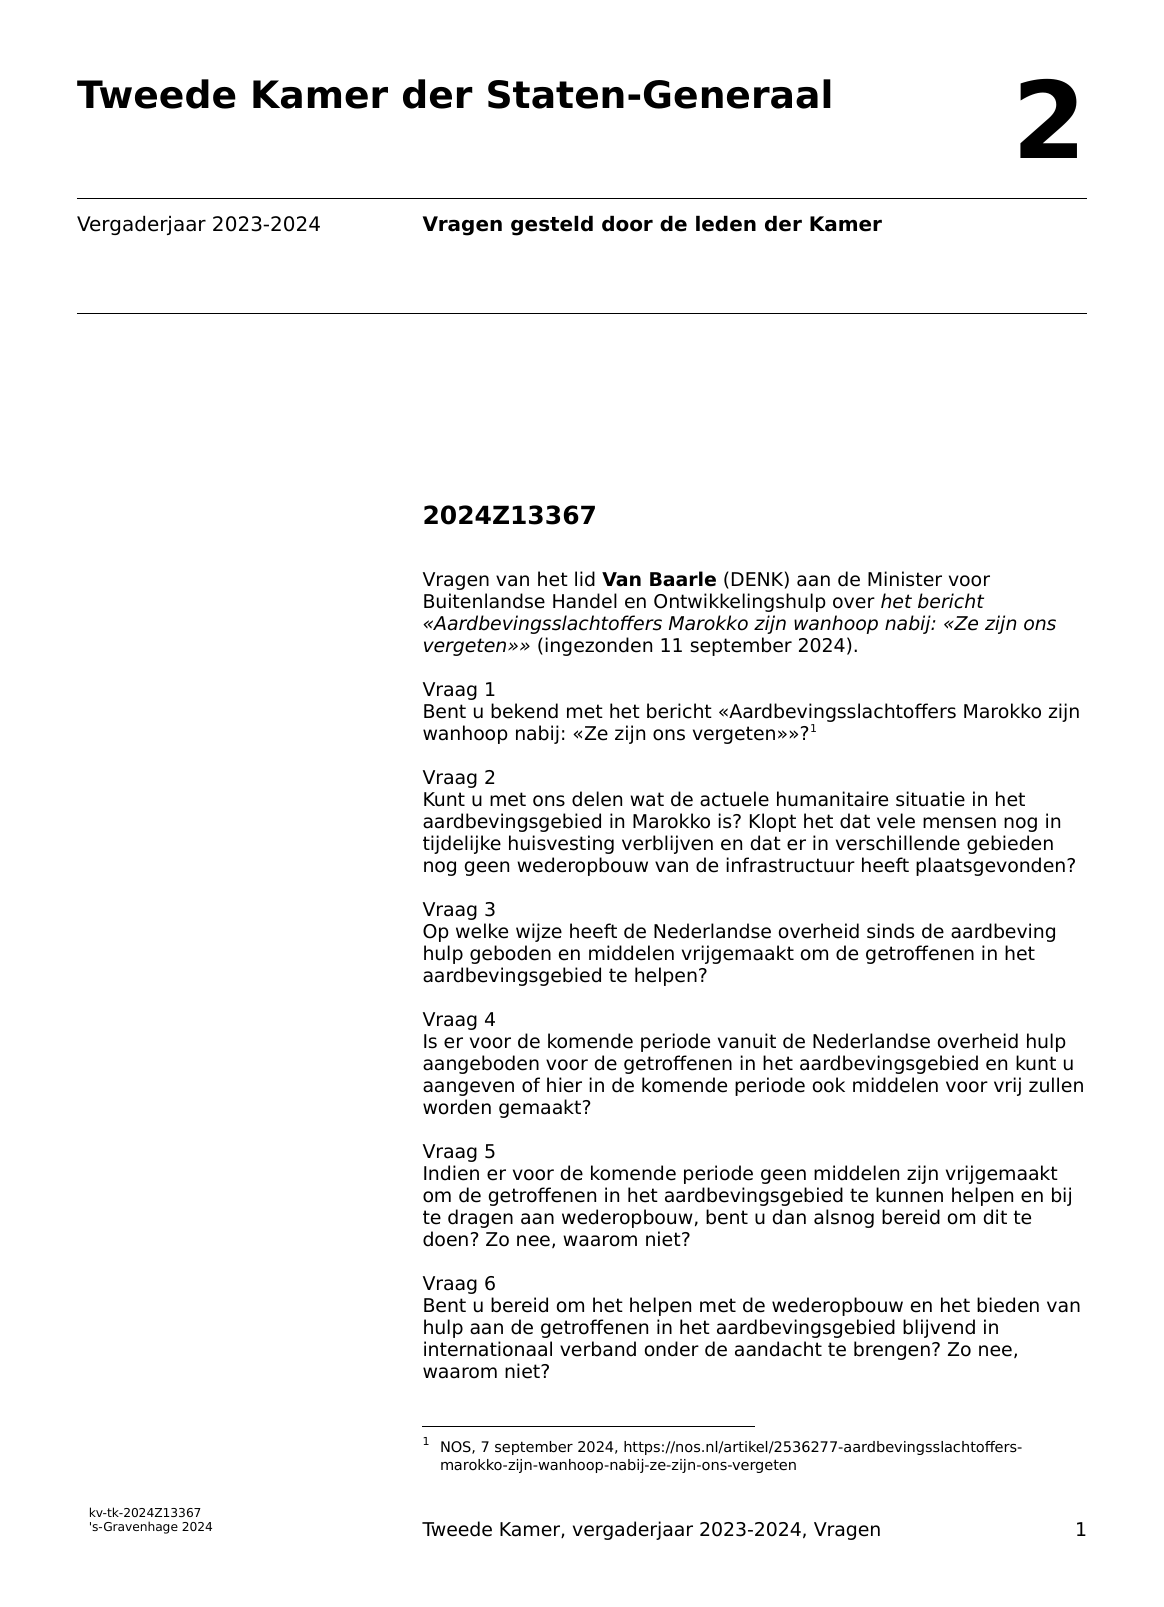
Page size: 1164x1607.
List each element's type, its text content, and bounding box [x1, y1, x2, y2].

text Kunt u met ons delen wat de actuele humanitaire situatie in het aardbevingsgebied in Marokko is? Klopt het dat vele mensen nog in tijdelijke huisvesting verblijven en dat er in verschillende gebieden nog geen wederopbouw van de infrastructuur heeft plaatsgevonden? [422, 789, 1087, 877]
text Vragen van het lid Van Baarle (DENK) aan de Minister voor Buitenlandse Handel en Ontwikkelingshulp over het bericht «Aardbevingsslachtoffers Marokko zijn wanhoop nabij: «Ze zijn ons vergeten»» (ingezonden 11 september 2024). [422, 569, 1087, 657]
text Bent u bereid om het helpen met de wederopbouw en het bieden van hulp aan de getroffenen in het aardbevingsgebied blijvend in internationaal verband onder de aandacht te brengen? Zo nee, waarom niet? [422, 1295, 1087, 1383]
text NOS, 7 september 2024, https://nos.nl/artikel/2536277-aardbevingsslachtoffers-marokko-zijn-wanhoop-nabij-ze-zijn-ons-vergeten [422, 1435, 1087, 1474]
text Vraag 5 [422, 1141, 1087, 1163]
text kv-tk-2024Z13367 [88, 1506, 323, 1520]
table_cell Vragen gesteld door de leden der Kamer [422, 199, 1087, 313]
text Op welke wijze heeft de Nederlandse overheid sinds de aardbeving hulp geboden en middelen vrijgemaakt om de getroffenen in het aardbevingsgebied te helpen? [422, 921, 1087, 987]
text Vraag 4 [422, 1009, 1087, 1031]
text 's-Gravenhage 2024 [88, 1520, 323, 1534]
text Bent u bekend met het bericht «Aardbevingsslachtoffers Marokko zijn wanhoop nabij: «Ze zijn ons vergeten»»? [422, 701, 1087, 745]
text Vraag 2 [422, 767, 1087, 789]
table_cell Vergaderjaar 2023-2024 [77, 199, 422, 313]
text Vraag 6 [422, 1273, 1087, 1295]
table_header 2 [886, 59, 1087, 198]
table_header Tweede Kamer der Staten-Generaal [77, 59, 886, 198]
text Vraag 1 [422, 679, 1087, 701]
text Vraag 3 [422, 899, 1087, 921]
text 2024Z13367 [422, 501, 1087, 531]
text Indien er voor de komende periode geen middelen zijn vrijgemaakt om de getroffenen in het aardbevingsgebied te kunnen helpen en bij te dragen aan wederopbouw, bent u dan alsnog bereid om dit te doen? Zo nee, waarom niet? [422, 1163, 1087, 1251]
text Is er voor de komende periode vanuit de Nederlandse overheid hulp aangeboden voor de getroffenen in het aardbevingsgebied en kunt u aangeven of hier in de komende periode ook middelen voor vrij zullen worden gemaakt? [422, 1031, 1087, 1119]
